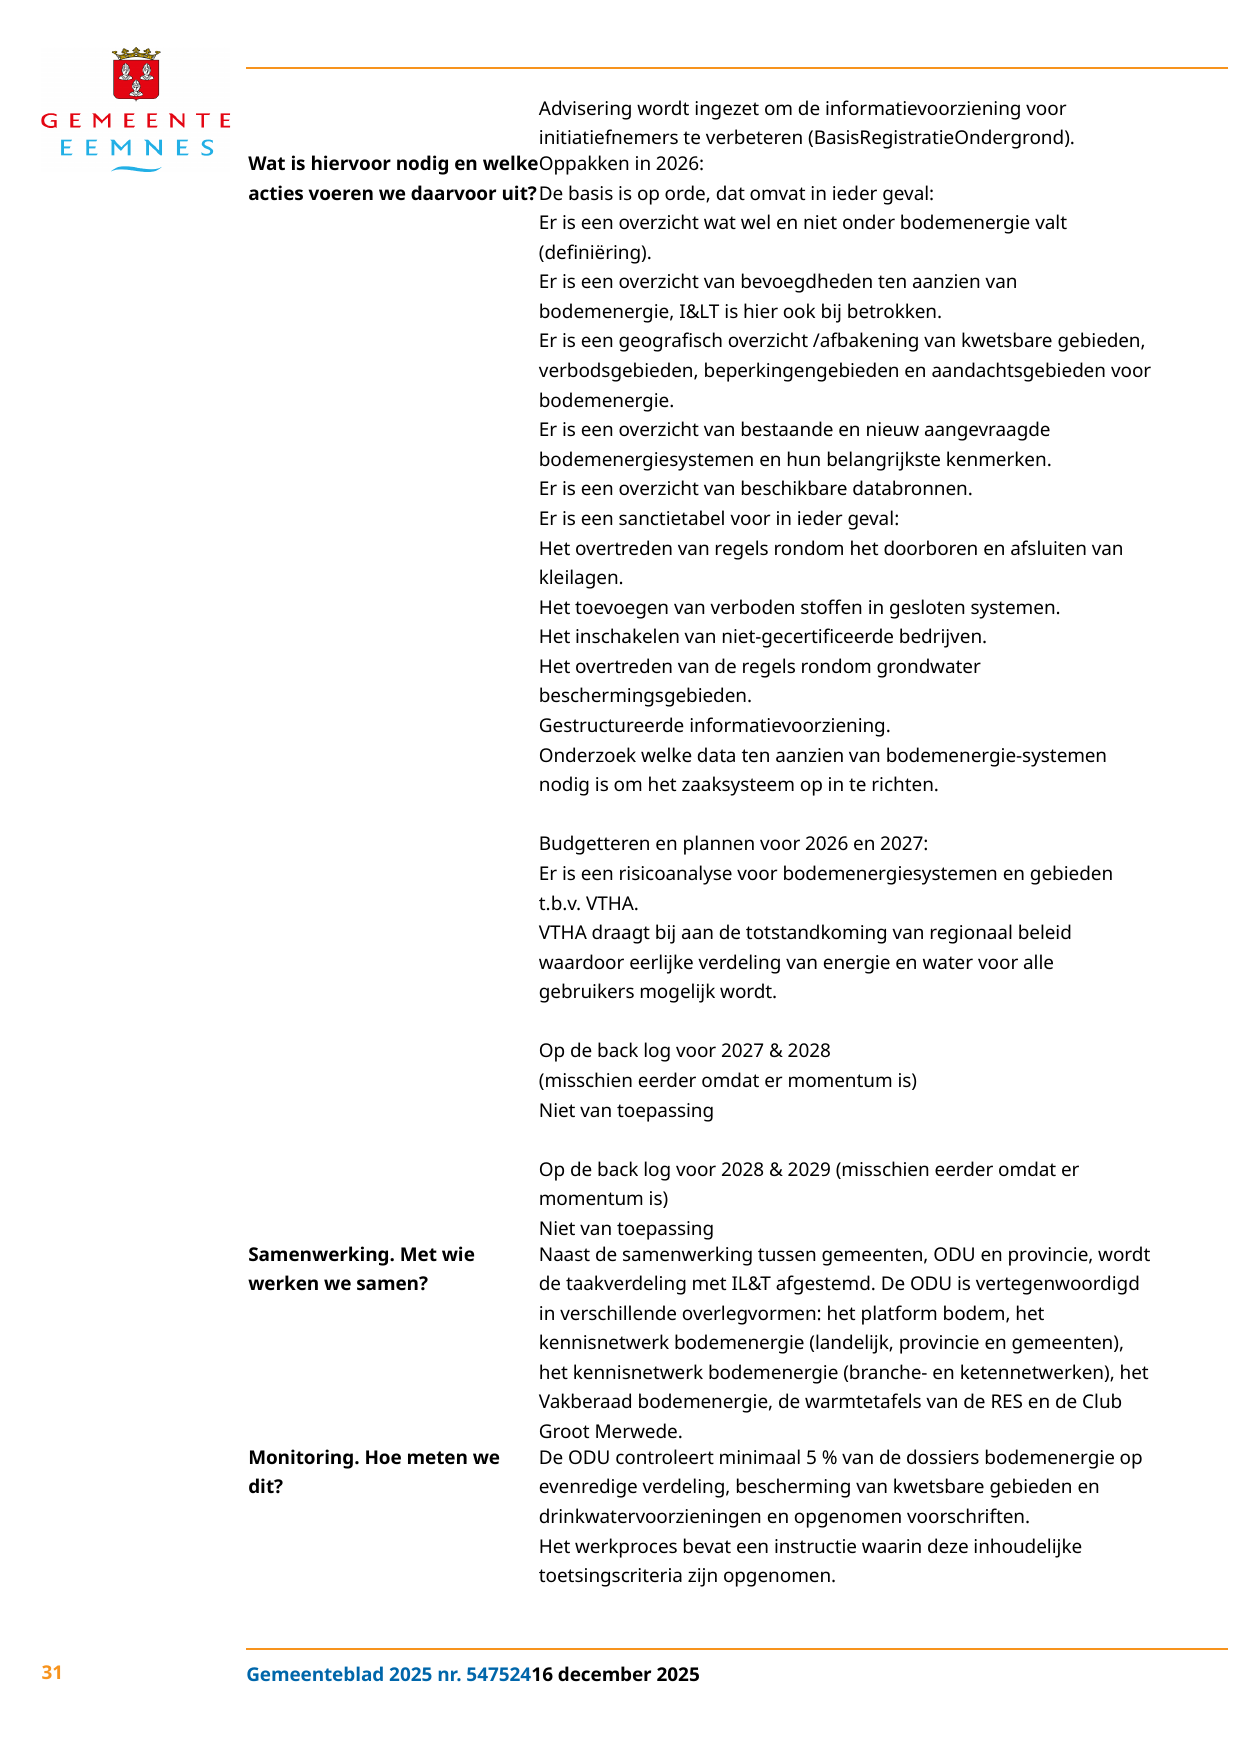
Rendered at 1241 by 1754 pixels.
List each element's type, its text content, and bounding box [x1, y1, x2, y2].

table_cell Naast de samenwerking tussen gemeenten, ODU en provincie, wordt de taakverdeling met IL&T afgestemd. De ODU is vertegenwoordigd in verschillende overlegvormen: het platform bodem, het kennisnetwerk bodemenergie (landelijk, provincie en gemeenten), het kennisnetwerk bodemenergie (branche- en ketennetwerken), het Vakberaad bodemenergie, de warmtetafels van de RES en de Club Groot Merwede. [539, 1241, 1152, 1444]
table_cell Oppakken in 2026: De basis is op orde, dat omvat in ieder geval: Er is een overzicht wat wel en niet onder bodemenergie valt (definiëring). Er is een overzicht van bevoegdheden ten aanzien van bodemenergie, I&LT is hier ook bij betrokken. Er is een geografisch overzicht /afbakening van kwetsbare gebieden, verbodsgebieden, beperkingengebieden en aandachtsgebieden voor bodemenergie. Er is een overzicht van bestaande en nieuw aangevraagde bodemenergiesystemen en hun belangrijkste kenmerken. Er is een overzicht van beschikbare databronnen. Er is een sanctietabel voor in ieder geval: Het overtreden van regels rondom het doorboren en afsluiten van kleilagen. Het toevoegen van verboden stoffen in gesloten systemen. Het inschakelen van niet-gecertificeerde bedrijven. Het overtreden van de regels rondom grondwater beschermingsgebieden. Gestructureerde informatievoorziening. Onderzoek welke data ten aanzien van bodemenergie-systemen nodig is om het zaaksysteem op in te richten. Budgetteren en plannen voor 2026 en 2027: Er is een risicoanalyse voor bodemenergiesystemen en gebieden t.b.v. VTHA. VTHA draagt bij aan de totstandkoming van regionaal beleid waardoor eerlijke verdeling van energie en water voor alle gebruikers mogelijk wordt. Op de back log voor 2027 & 2028 (misschien eerder omdat er momentum is) Niet van toepassing Op de back log voor 2028 & 2029 (misschien eerder omdat er momentum is) Niet van toepassing [539, 150, 1152, 1241]
table_cell [248, 95, 539, 150]
table_cell Samenwerking. Met wie werken we samen? [248, 1241, 539, 1444]
table_cell Wat is hiervoor nodig en welke acties voeren we daarvoor uit? [248, 150, 539, 1241]
table_cell Monitoring. Hoe meten we dit? [248, 1444, 539, 1588]
table_cell De ODU controleert minimaal 5 % van de dossiers bodemenergie op evenredige verdeling, bescherming van kwetsbare gebieden en drinkwatervoorzieningen en opgenomen voorschriften. Het werkproces bevat een instructie waarin deze inhoudelijke toetsingscriteria zijn opgenomen. [539, 1444, 1152, 1588]
table_cell Advisering wordt ingezet om de informatievoorziening voor initiatiefnemers te verbeteren (BasisRegistratieOndergrond). [539, 95, 1152, 150]
picture [41, 47, 231, 172]
